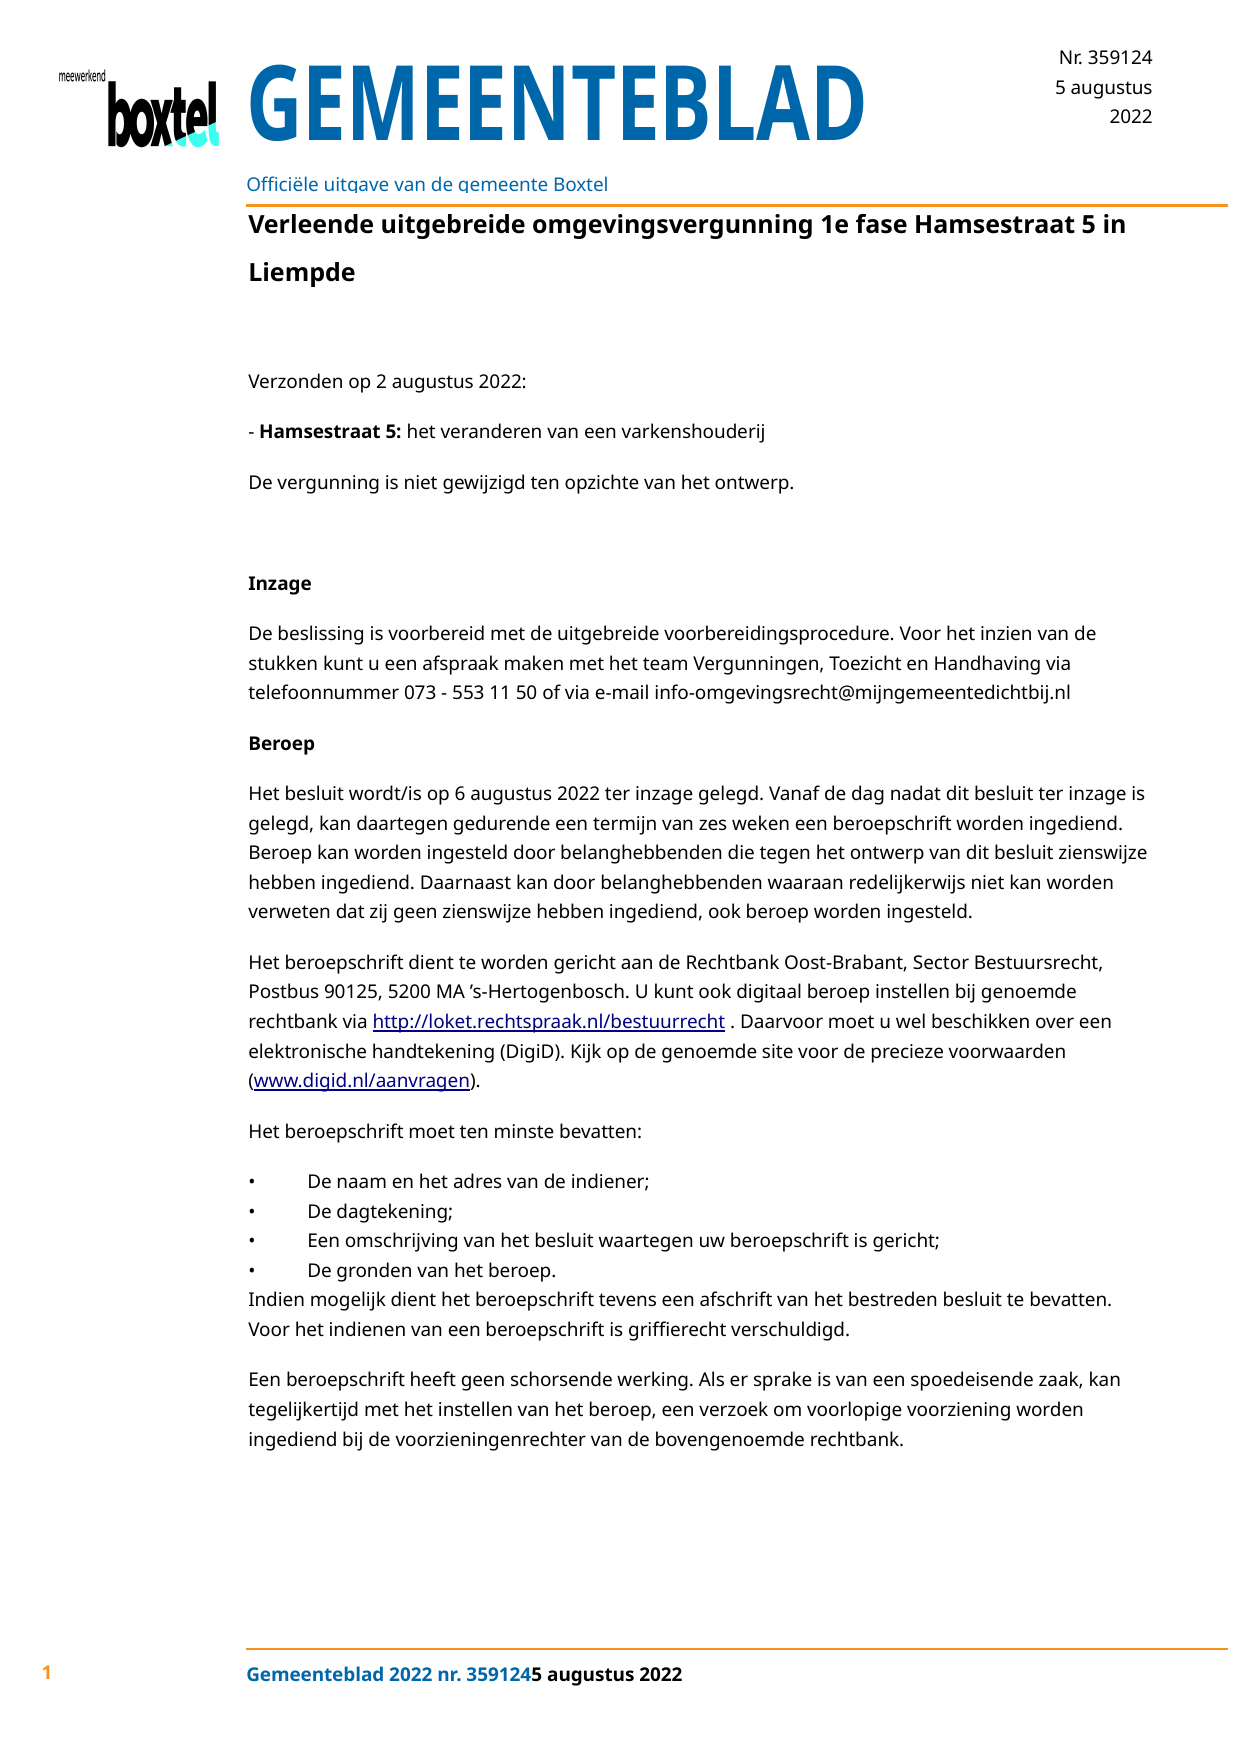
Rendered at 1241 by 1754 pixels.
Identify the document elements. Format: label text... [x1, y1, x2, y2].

text Verleende uitgebreide omgevingsvergunning 1e fase Hamsestraat 5 in Liempde [248, 207, 1152, 288]
text Het beroepschrift moet ten minste bevatten: [248, 1118, 1152, 1144]
list Een omschrijving van het besluit waartegen uw beroepschrift is gericht; [248, 1227, 1152, 1253]
text De vergunning is niet gewijzigd ten opzichte van het ontwerp. [248, 469, 1152, 495]
picture [41, 47, 231, 172]
text Inzage [248, 570, 1152, 596]
text Beroep [248, 730, 1152, 756]
text Het beroepschrift dient te worden gericht aan de Rechtbank Oost-Brabant, Sector Bestuursrecht, Postbus 90125, 5200 MA ’s-Hertogenbosch. U kunt ook digitaal beroep instellen bij genoemde rechtbank via http://loket.rechtspraak.nl/bestuurrecht . Daarvoor moet u wel beschikken over een elektronische handtekening (DigiD). Kijk op de genoemde site voor de precieze voorwaarden (www.digid.nl/aanvragen). [248, 949, 1152, 1093]
text Een beroepschrift heeft geen schorsende werking. Als er sprake is van een spoedeisende zaak, kan tegelijkertijd met het instellen van het beroep, een verzoek om voorlopige voorziening worden ingediend bij de voorzieningenrechter van de bovengenoemde rechtbank. [248, 1367, 1152, 1452]
text Verzonden op 2 augustus 2022: [248, 368, 1152, 394]
list De gronden van het beroep. [248, 1257, 1152, 1283]
text Het besluit wordt/is op 6 augustus 2022 ter inzage gelegd. Vanaf de dag nadat dit besluit ter inzage is gelegd, kan daartegen gedurende een termijn van zes weken een beroepschrift worden ingediend. Beroep kan worden ingesteld door belanghebbenden die tegen het ontwerp van dit besluit zienswijze hebben ingediend. Daarnaast kan door belanghebbenden waaraan redelijkerwijs niet kan worden verweten dat zij geen zienswijze hebben ingediend, ook beroep worden ingesteld. [248, 780, 1152, 924]
text Indien mogelijk dient het beroepschrift tevens een afschrift van het bestreden besluit te bevatten. Voor het indienen van een beroepschrift is griffierecht verschuldigd. [248, 1287, 1152, 1342]
text - Hamsestraat 5: het veranderen van een varkenshouderij [248, 419, 1152, 444]
text De beslissing is voorbereid met de uitgebreide voorbereidingsprocedure. Voor het inzien van de stukken kunt u een afspraak maken met het team Vergunningen, Toezicht en Handhaving via telefoonnummer 073 - 553 11 50 of via e-mail info-omgevingsrecht@mijngemeentedichtbij.nl [248, 620, 1152, 705]
list De naam en het adres van de indiener; [248, 1168, 1152, 1194]
list De dagtekening; [248, 1198, 1152, 1224]
